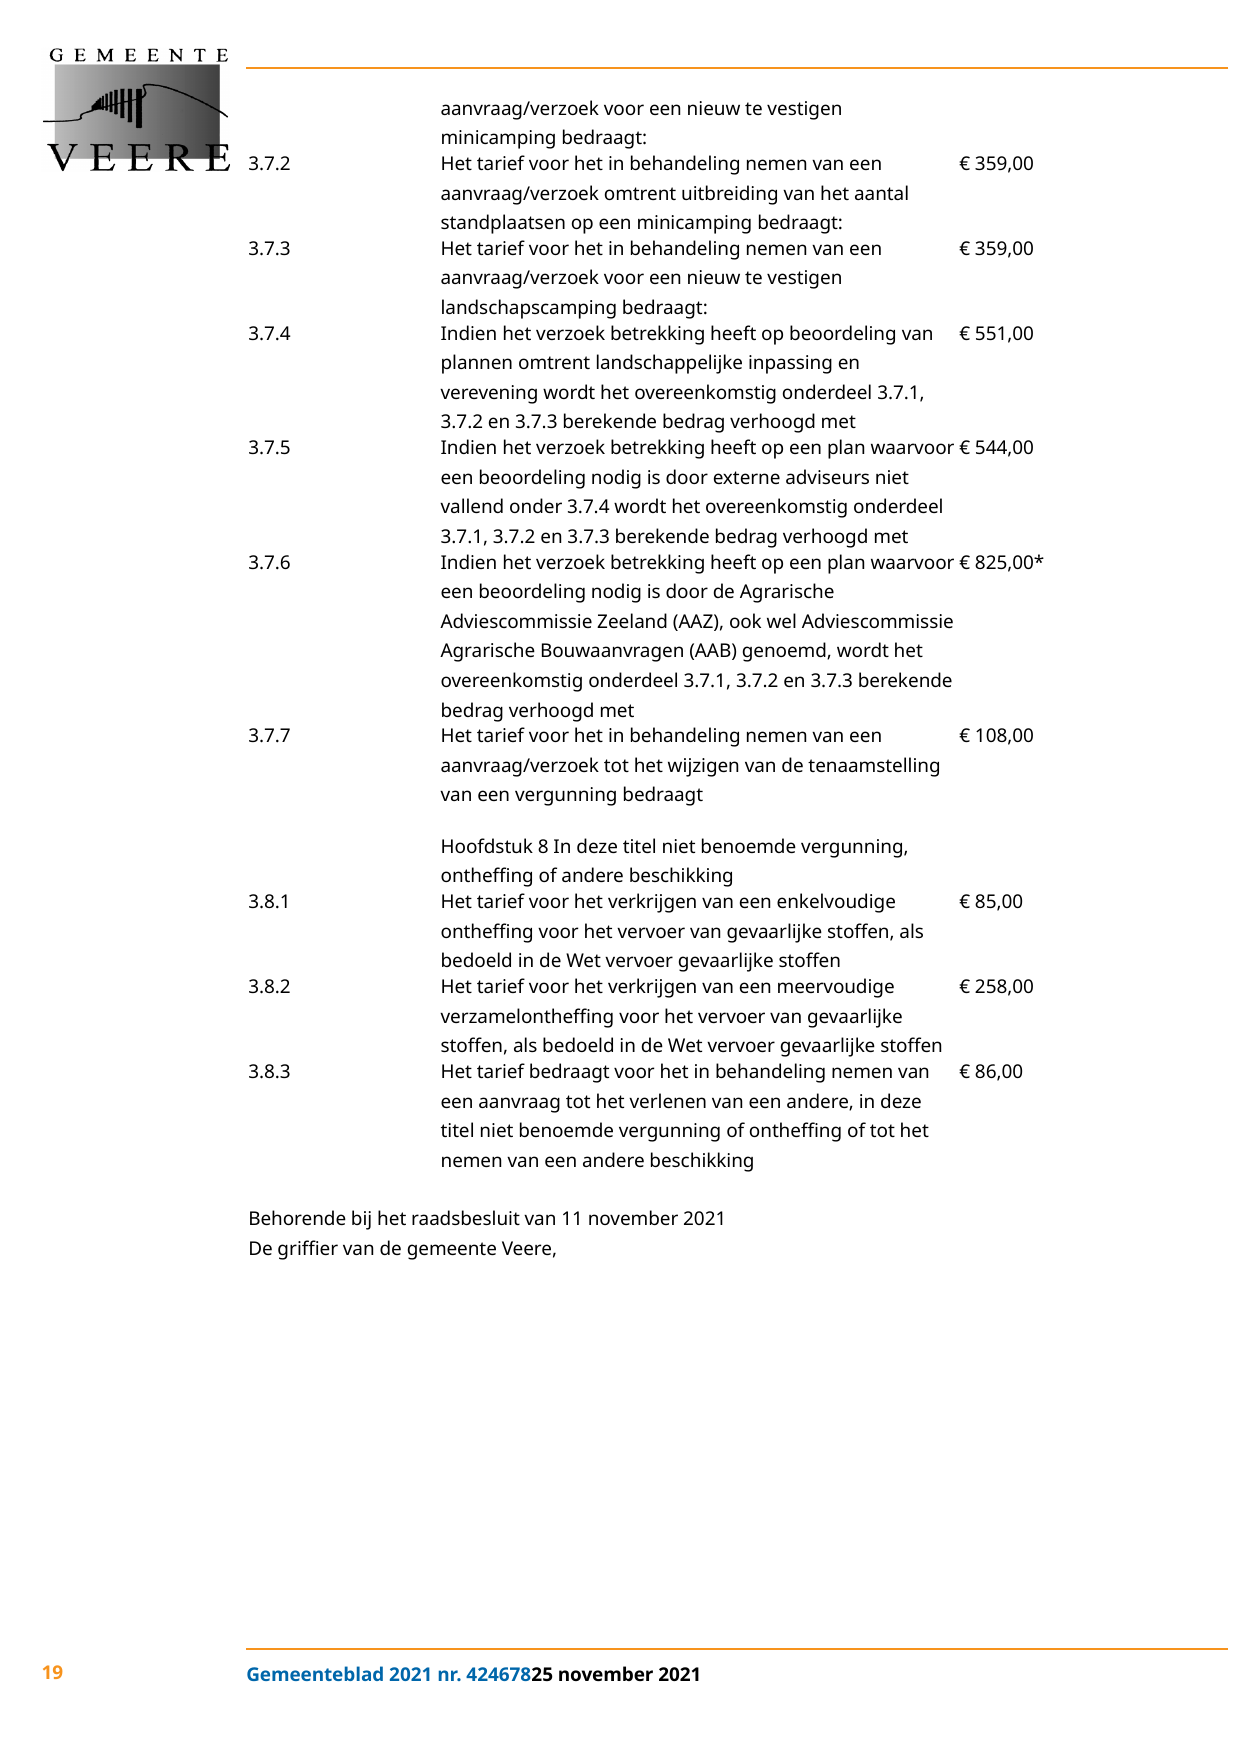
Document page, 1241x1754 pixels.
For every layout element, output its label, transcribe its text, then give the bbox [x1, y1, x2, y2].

table_cell € 551,00 [959, 320, 1152, 434]
table_cell 3.7.4 [248, 320, 440, 434]
table_cell Het tarief bedraagt voor het in behandeling nemen van een aanvraag tot het verlenen van een andere, in deze titel niet benoemde vergunning of ontheffing of tot het nemen van een andere beschikking [440, 1058, 959, 1173]
text De griffier van de gemeente Veere, [248, 1235, 1152, 1261]
table_cell [959, 95, 1152, 150]
table_cell 3.7.6 [248, 549, 440, 722]
table_cell € 86,00 [959, 1058, 1152, 1173]
table_cell € 359,00 [959, 235, 1152, 320]
table_cell € 825,00* [959, 549, 1152, 722]
table_cell 3.7.3 [248, 235, 440, 320]
table_cell Hoofdstuk 8 In deze titel niet benoemde vergunning, ontheffing of andere beschikking [440, 833, 959, 888]
table_cell 3.8.3 [248, 1058, 440, 1173]
table_cell Het tarief voor het in behandeling nemen van een aanvraag/verzoek tot het wijzigen van de tenaamstelling van een vergunning bedraagt [440, 723, 959, 807]
table_cell aanvraag/verzoek voor een nieuw te vestigen minicamping bedraagt: [440, 95, 959, 150]
table_cell Indien het verzoek betrekking heeft op een plan waarvoor een beoordeling nodig is door externe adviseurs niet vallend onder 3.7.4 wordt het overeenkomstig onderdeel 3.7.1, 3.7.2 en 3.7.3 berekende bedrag verhoogd met [440, 434, 959, 549]
table_cell 3.7.2 [248, 150, 440, 235]
table_cell 3.8.2 [248, 973, 440, 1058]
table_cell 3.7.5 [248, 434, 440, 549]
table_cell € 85,00 [959, 889, 1152, 973]
table_cell € 258,00 [959, 973, 1152, 1058]
table_cell € 359,00 [959, 150, 1152, 235]
picture [41, 47, 231, 172]
table_cell Het tarief voor het in behandeling nemen van een aanvraag/verzoek voor een nieuw te vestigen landschapscamping bedraagt: [440, 235, 959, 320]
table_cell [440, 808, 959, 833]
table_cell [959, 833, 1152, 888]
table_cell Indien het verzoek betrekking heeft op beoordeling van plannen omtrent landschappelijke inpassing en verevening wordt het overeenkomstig onderdeel 3.7.1, 3.7.2 en 3.7.3 berekende bedrag verhoogd met [440, 320, 959, 434]
table_cell Het tarief voor het verkrijgen van een meervoudige verzamelontheffing voor het vervoer van gevaarlijke stoffen, als bedoeld in de Wet vervoer gevaarlijke stoffen [440, 973, 959, 1058]
table_cell € 544,00 [959, 434, 1152, 549]
text Behorende bij het raadsbesluit van 11 november 2021 [248, 1206, 1152, 1231]
table_cell [248, 95, 440, 150]
table_cell € 108,00 [959, 723, 1152, 807]
table_cell [248, 808, 440, 833]
table_cell [959, 808, 1152, 833]
table_cell Het tarief voor het verkrijgen van een enkelvoudige ontheffing voor het vervoer van gevaarlijke stoffen, als bedoeld in de Wet vervoer gevaarlijke stoffen [440, 889, 959, 973]
table_cell 3.7.7 [248, 723, 440, 807]
table_cell 3.8.1 [248, 889, 440, 973]
table_cell Indien het verzoek betrekking heeft op een plan waarvoor een beoordeling nodig is door de Agrarische Adviescommissie Zeeland (AAZ), ook wel Adviescommissie Agrarische Bouwaanvragen (AAB) genoemd, wordt het overeenkomstig onderdeel 3.7.1, 3.7.2 en 3.7.3 berekende bedrag verhoogd met [440, 549, 959, 722]
table_cell [248, 833, 440, 888]
table_cell Het tarief voor het in behandeling nemen van een aanvraag/verzoek omtrent uitbreiding van het aantal standplaatsen op een minicamping bedraagt: [440, 150, 959, 235]
